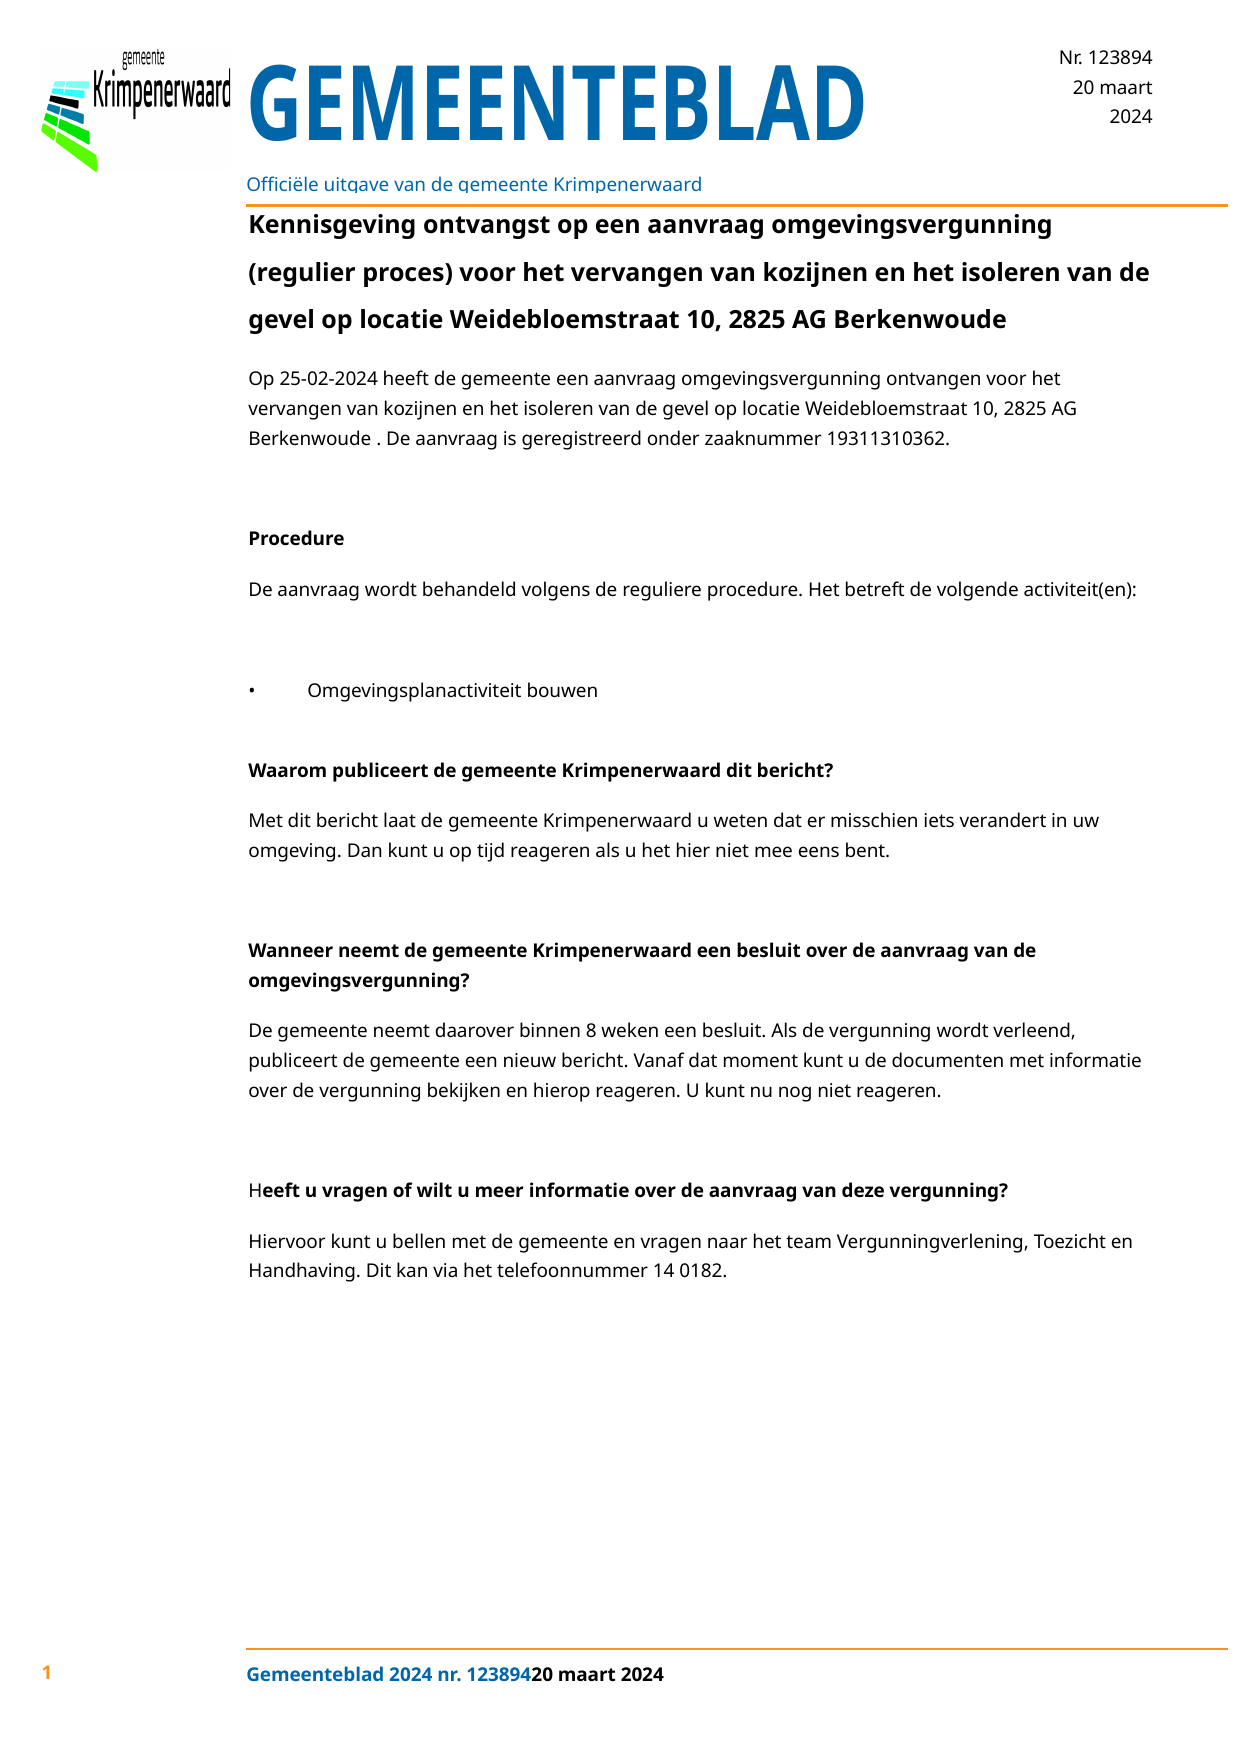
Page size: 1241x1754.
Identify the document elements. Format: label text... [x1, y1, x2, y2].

text Heeft u vragen of wilt u meer informatie over de aanvraag van deze vergunning? [248, 1178, 1152, 1203]
list Omgevingsplanactiviteit bouwen [248, 677, 1152, 702]
text Procedure [248, 526, 1152, 551]
text Met dit bericht laat de gemeente Krimpenerwaard u weten dat er misschien iets verandert in uw omgeving. Dan kunt u op tijd reageren als u het hier niet mee eens bent. [248, 807, 1152, 862]
text Op 25-02-2024 heeft de gemeente een aanvraag omgevingsvergunning ontvangen voor het vervangen van kozijnen en het isoleren van de gevel op locatie Weidebloemstraat 10, 2825 AG Berkenwoude . De aanvraag is geregistreerd onder zaaknummer 19311310362. [248, 366, 1152, 450]
text Waarom publiceert de gemeente Krimpenerwaard dit bericht? [248, 757, 1152, 782]
text Kennisgeving ontvangst op een aanvraag omgevingsvergunning (regulier proces) voor het vervangen van kozijnen en het isoleren van de gevel op locatie Weidebloemstraat 10, 2825 AG Berkenwoude [248, 207, 1152, 336]
text Wanneer neemt de gemeente Krimpenerwaard een besluit over de aanvraag van de omgevingsvergunning? [248, 938, 1152, 993]
text Hiervoor kunt u bellen met de gemeente en vragen naar het team Vergunningverlening, Toezicht en Handhaving. Dit kan via het telefoonnummer 14 0182. [248, 1228, 1152, 1283]
text De aanvraag wordt behandeld volgens de reguliere procedure. Het betreft de volgende activiteit(en): [248, 576, 1152, 602]
picture [41, 47, 231, 172]
text De gemeente neemt daarover binnen 8 weken een besluit. Als de vergunning wordt verleend, publiceert de gemeente een nieuw bericht. Vanaf dat moment kunt u de documenten met informatie over de vergunning bekijken en hierop reageren. U kunt nu nog niet reageren. [248, 1018, 1152, 1102]
